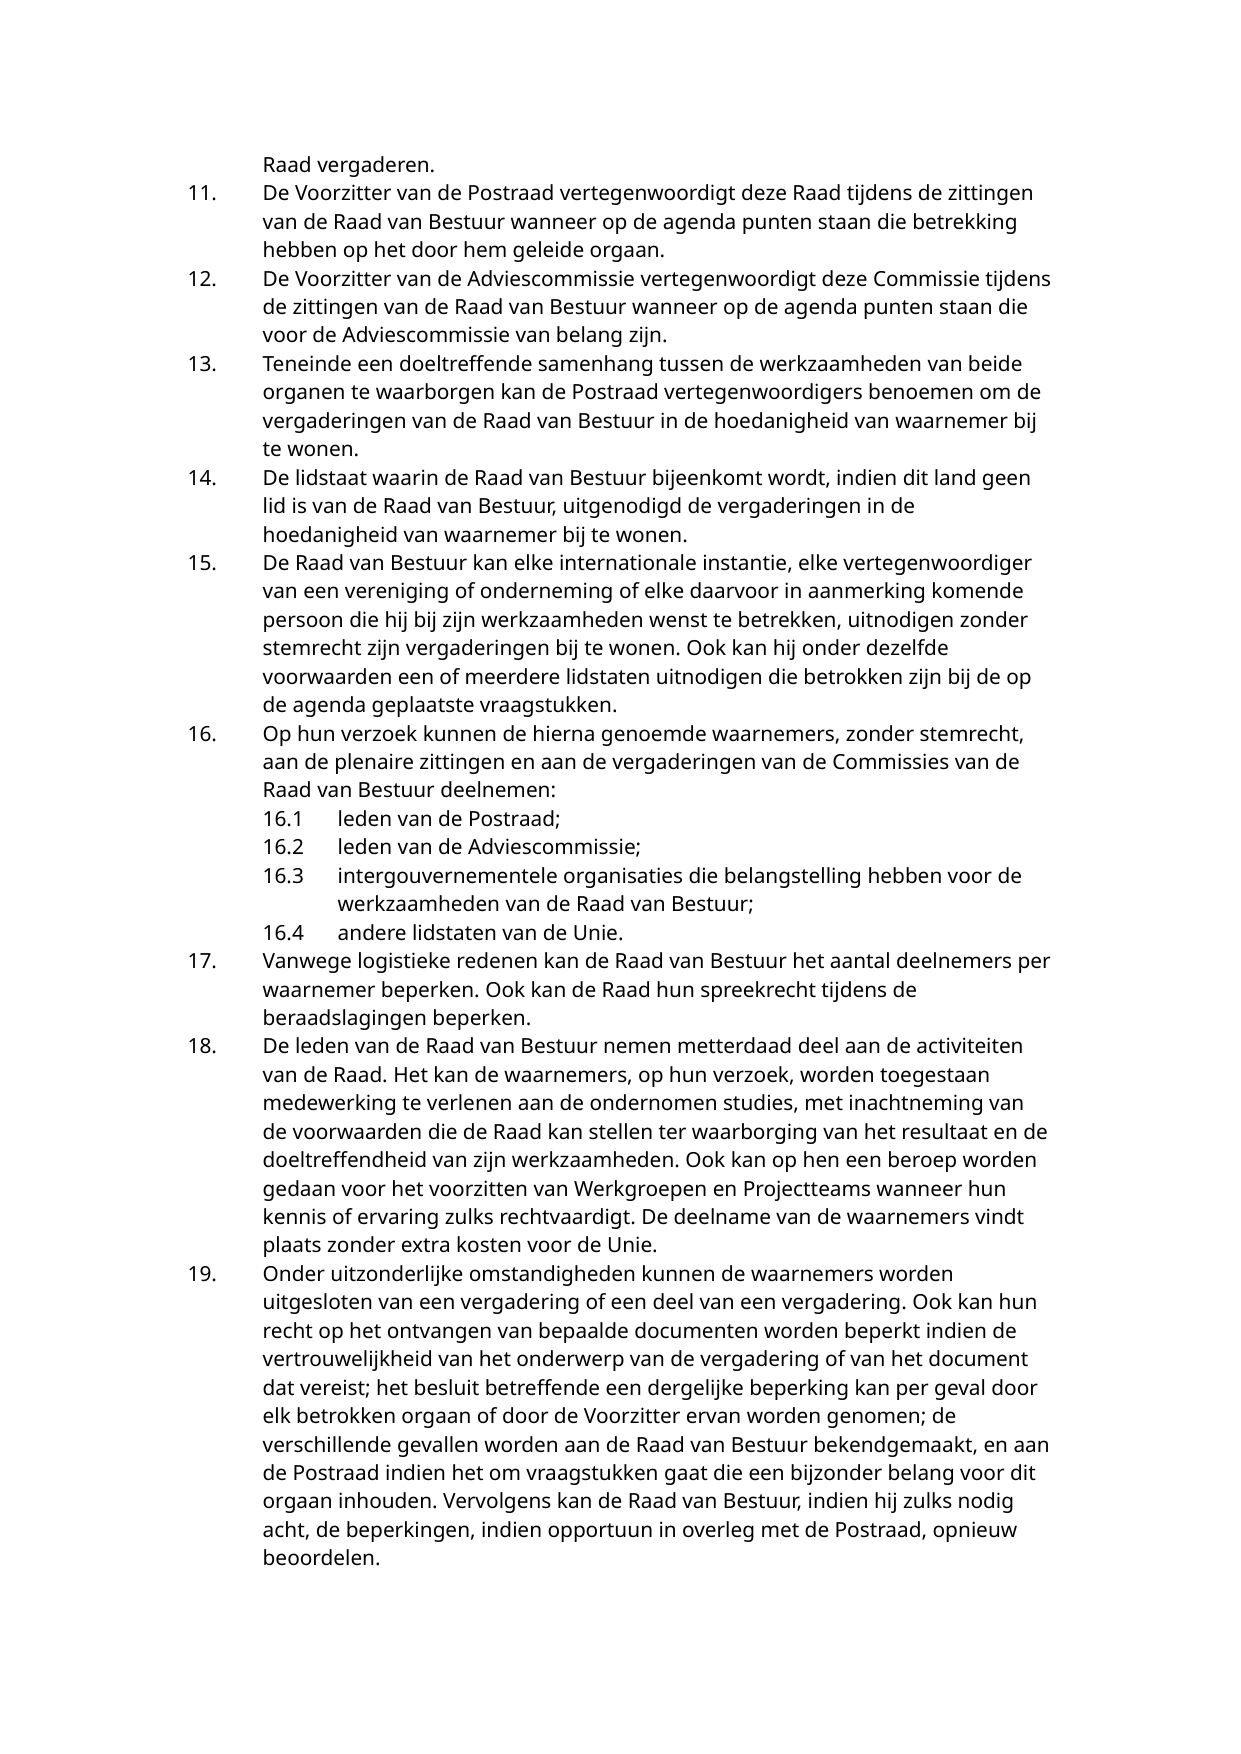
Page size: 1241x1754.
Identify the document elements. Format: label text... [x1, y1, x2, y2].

list Raad vergaderen. [187, 150, 1053, 178]
list De Voorzitter van de Adviescommissie vertegenwoordigt deze Commissie tijdens de zittingen van de Raad van Bestuur wanneer op de agenda punten staan die voor de Adviescommissie van belang zijn. [187, 264, 1053, 349]
list andere lidstaten van de Unie. [262, 918, 1053, 946]
list De Voorzitter van de Postraad vertegenwoordigt deze Raad tijdens de zittingen van de Raad van Bestuur wanneer op de agenda punten staan die betrekking hebben op het door hem geleide orgaan. [187, 178, 1053, 264]
list leden van de Postraad; [262, 804, 1053, 832]
list intergouvernementele organisaties die belangstelling hebben voor de werkzaamheden van de Raad van Bestuur; [262, 861, 1053, 918]
list De Raad van Bestuur kan elke internationale instantie, elke vertegenwoordiger van een vereniging of onderneming of elke daarvoor in aanmerking komende persoon die hij bij zijn werkzaamheden wenst te betrekken, uitnodigen zonder stemrecht zijn vergaderingen bij te wonen. Ook kan hij onder dezelfde voorwaarden een of meerdere lidstaten uitnodigen die betrokken zijn bij de op de agenda geplaatste vraagstukken. [187, 548, 1053, 719]
list Teneinde een doeltreffende samenhang tussen de werkzaamheden van beide organen te waarborgen kan de Postraad vertegenwoordigers benoemen om de vergaderingen van de Raad van Bestuur in de hoedanigheid van waarnemer bij te wonen. [187, 349, 1053, 463]
list leden van de Adviescommissie; [262, 832, 1053, 861]
list De leden van de Raad van Bestuur nemen metterdaad deel aan de activiteiten van de Raad. Het kan de waarnemers, op hun verzoek, worden toegestaan medewerking te verlenen aan de ondernomen studies, met inachtneming van de voorwaarden die de Raad kan stellen ter waarborging van het resultaat en de doeltreffendheid van zijn werkzaamheden. Ook kan op hen een beroep worden gedaan voor het voorzitten van Werkgroepen en Projectteams wanneer hun kennis of ervaring zulks rechtvaardigt. De deelname van de waarnemers vindt plaats zonder extra kosten voor de Unie. [187, 1032, 1053, 1259]
list Onder uitzonderlijke omstandigheden kunnen de waarnemers worden uitgesloten van een vergadering of een deel van een vergadering. Ook kan hun recht op het ontvangen van bepaalde documenten worden beperkt indien de vertrouwelijkheid van het onderwerp van de vergadering of van het document dat vereist; het besluit betreffende een dergelijke beperking kan per geval door elk betrokken orgaan of door de Voorzitter ervan worden genomen; de verschillende gevallen worden aan de Raad van Bestuur bekendgemaakt, en aan de Postraad indien het om vraagstukken gaat die een bijzonder belang voor dit orgaan inhouden. Vervolgens kan de Raad van Bestuur, indien hij zulks nodig acht, de beperkingen, indien opportuun in overleg met de Postraad, opnieuw beoordelen. [187, 1259, 1053, 1572]
list De lidstaat waarin de Raad van Bestuur bijeenkomt wordt, indien dit land geen lid is van de Raad van Bestuur, uitgenodigd de vergaderingen in de hoedanigheid van waarnemer bij te wonen. [187, 463, 1053, 548]
list Vanwege logistieke redenen kan de Raad van Bestuur het aantal deelnemers per waarnemer beperken. Ook kan de Raad hun spreekrecht tijdens de beraadslagingen beperken. [187, 946, 1053, 1032]
list Op hun verzoek kunnen de hierna genoemde waarnemers, zonder stemrecht, aan de plenaire zittingen en aan de vergaderingen van de Commissies van de Raad van Bestuur deelnemen: [187, 719, 1053, 804]
